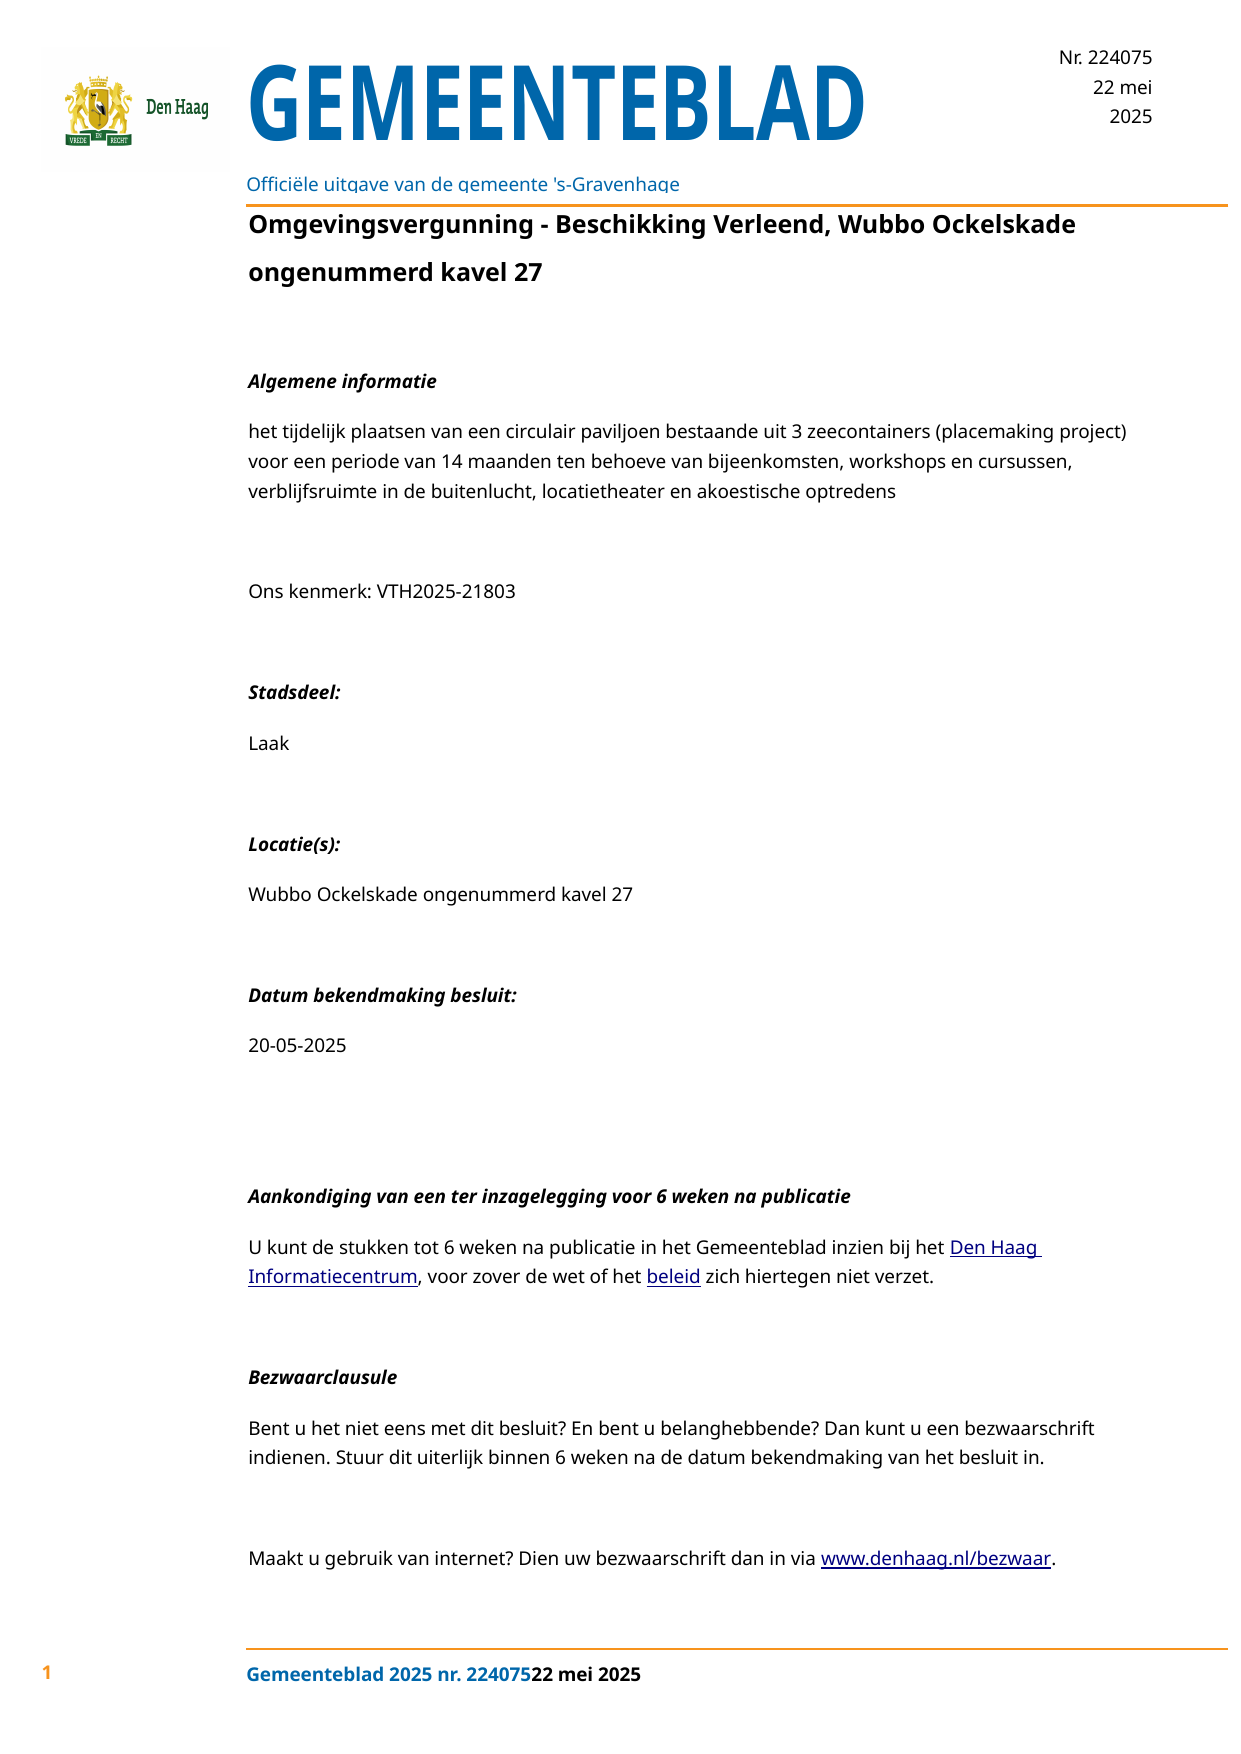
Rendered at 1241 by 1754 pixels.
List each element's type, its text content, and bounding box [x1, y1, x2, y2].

text Laak [248, 730, 1152, 756]
text Omgevingsvergunning - Beschikking Verleend, Wubbo Ockelskade ongenummerd kavel 27 [248, 207, 1152, 288]
text Ons kenmerk: VTH2025-21803 [248, 579, 1152, 604]
text Algemene informatie [248, 368, 1152, 394]
text Wubbo Ockelskade ongenummerd kavel 27 [248, 881, 1152, 907]
text Maakt u gebruik van internet? Dien uw bezwaarschrift dan in via www.denhaag.nl/bezwaar. [248, 1545, 1152, 1571]
text U kunt de stukken tot 6 weken na publicatie in het Gemeenteblad inzien bij het Den Haag Informatiecentrum, voor zover de wet of het beleid zich hiertegen niet verzet. [248, 1234, 1152, 1289]
text het tijdelijk plaatsen van een circulair paviljoen bestaande uit 3 zeecontainers (placemaking project) voor een periode van 14 maanden ten behoeve van bijeenkomsten, workshops en cursussen, verblijfsruimte in de buitenlucht, locatietheater en akoestische optredens [248, 419, 1152, 504]
text Stadsdeel: [248, 679, 1152, 705]
text 20-05-2025 [248, 1032, 1152, 1058]
text Bent u het niet eens met dit besluit? En bent u belanghebbende? Dan kunt u een bezwaarschrift indienen. Stuur dit uiterlijk binnen 6 weken na de datum bekendmaking van het besluit in. [248, 1415, 1152, 1470]
text Bezwaarclausule [248, 1364, 1152, 1390]
text Datum bekendmaking besluit: [248, 982, 1152, 1008]
text Locatie(s): [248, 831, 1152, 857]
text Aankondiging van een ter inzagelegging voor 6 weken na publicatie [248, 1184, 1152, 1209]
picture [41, 47, 231, 172]
